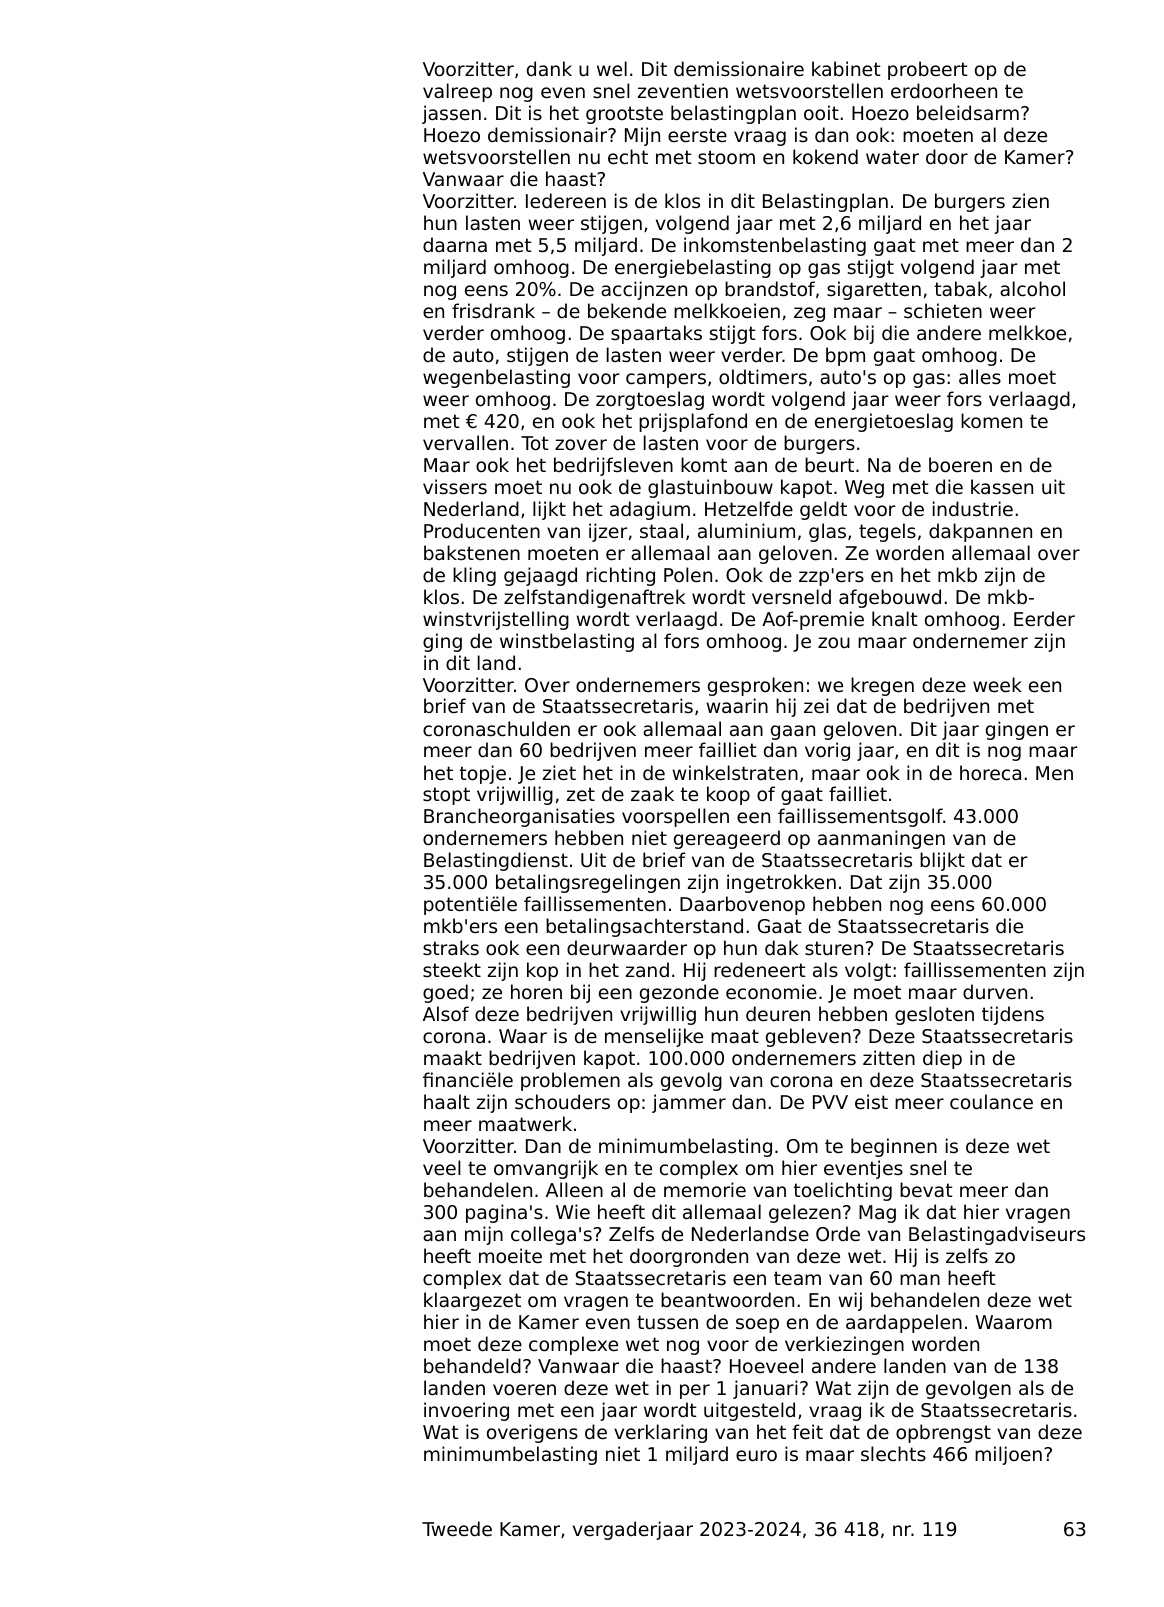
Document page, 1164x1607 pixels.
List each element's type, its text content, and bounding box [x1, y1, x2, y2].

text Voorzitter. Iedereen is de klos in dit Belastingplan. De burgers zien hun lasten weer stijgen, volgend jaar met 2,6 miljard en het jaar daarna met 5,5 miljard. De inkomstenbelasting gaat met meer dan 2 miljard omhoog. De energiebelasting op gas stijgt volgend jaar met nog eens 20%. De accijnzen op brandstof, sigaretten, tabak, alcohol en frisdrank – de bekende melkkoeien, zeg maar – schieten weer verder omhoog. De spaartaks stijgt fors. Ook bij die andere melkkoe, de auto, stijgen de lasten weer verder. De bpm gaat omhoog. De wegenbelasting voor campers, oldtimers, auto's op gas: alles moet weer omhoog. De zorgtoeslag wordt volgend jaar weer fors verlaagd, met € 420, en ook het prijsplafond en de energietoeslag komen te vervallen. Tot zover de lasten voor de burgers. [422, 191, 1087, 455]
text Voorzitter. Over ondernemers gesproken: we kregen deze week een brief van de Staatssecretaris, waarin hij zei dat de bedrijven met coronaschulden er ook allemaal aan gaan geloven. Dit jaar gingen er meer dan 60 bedrijven meer failliet dan vorig jaar, en dit is nog maar het topje. Je ziet het in de winkelstraten, maar ook in de horeca. Men stopt vrijwillig, zet de zaak te koop of gaat failliet. Brancheorganisaties voorspellen een faillissementsgolf. 43.000 ondernemers hebben niet gereageerd op aanmaningen van de Belastingdienst. Uit de brief van de Staatssecretaris blijkt dat er 35.000 betalingsregelingen zijn ingetrokken. Dat zijn 35.000 potentiële faillissementen. Daarbovenop hebben nog eens 60.000 mkb'ers een betalingsachterstand. Gaat de Staatssecretaris die straks ook een deurwaarder op hun dak sturen? De Staatssecretaris steekt zijn kop in het zand. Hij redeneert als volgt: faillissementen zijn goed; ze horen bij een gezonde economie. Je moet maar durven. Alsof deze bedrijven vrijwillig hun deuren hebben gesloten tijdens corona. Waar is de menselijke maat gebleven? Deze Staatssecretaris maakt bedrijven kapot. 100.000 ondernemers zitten diep in de financiële problemen als gevolg van corona en deze Staatssecretaris haalt zijn schouders op: jammer dan. De PVV eist meer coulance en meer maatwerk. [422, 674, 1087, 1136]
text Voorzitter. Dan de minimumbelasting. Om te beginnen is deze wet veel te omvangrijk en te complex om hier eventjes snel te behandelen. Alleen al de memorie van toelichting bevat meer dan 300 pagina's. Wie heeft dit allemaal gelezen? Mag ik dat hier vragen aan mijn collega's? Zelfs de Nederlandse Orde van Belastingadviseurs heeft moeite met het doorgronden van deze wet. Hij is zelfs zo complex dat de Staatssecretaris een team van 60 man heeft klaargezet om vragen te beantwoorden. En wij behandelen deze wet hier in de Kamer even tussen de soep en de aardappelen. Waarom moet deze complexe wet nog voor de verkiezingen worden behandeld? Vanwaar die haast? Hoeveel andere landen van de 138 landen voeren deze wet in per 1 januari? Wat zijn de gevolgen als de invoering met een jaar wordt uitgesteld, vraag ik de Staatssecretaris. Wat is overigens de verklaring van het feit dat de opbrengst van deze minimumbelasting niet 1 miljard euro is maar slechts 466 miljoen? [422, 1136, 1087, 1466]
text Voorzitter, dank u wel. Dit demissionaire kabinet probeert op de valreep nog even snel zeventien wetsvoorstellen erdoorheen te jassen. Dit is het grootste belastingplan ooit. Hoezo beleidsarm? Hoezo demissionair? Mijn eerste vraag is dan ook: moeten al deze wetsvoorstellen nu echt met stoom en kokend water door de Kamer? Vanwaar die haast? [422, 59, 1087, 191]
text Maar ook het bedrijfsleven komt aan de beurt. Na de boeren en de vissers moet nu ook de glastuinbouw kapot. Weg met die kassen uit Nederland, lijkt het adagium. Hetzelfde geldt voor de industrie. Producenten van ijzer, staal, aluminium, glas, tegels, dakpannen en bakstenen moeten er allemaal aan geloven. Ze worden allemaal over de kling gejaagd richting Polen. Ook de zzp'ers en het mkb zijn de klos. De zelfstandigenaftrek wordt versneld afgebouwd. De mkb-winstvrijstelling wordt verlaagd. De Aof-premie knalt omhoog. Eerder ging de winstbelasting al fors omhoog. Je zou maar ondernemer zijn in dit land. [422, 455, 1087, 674]
